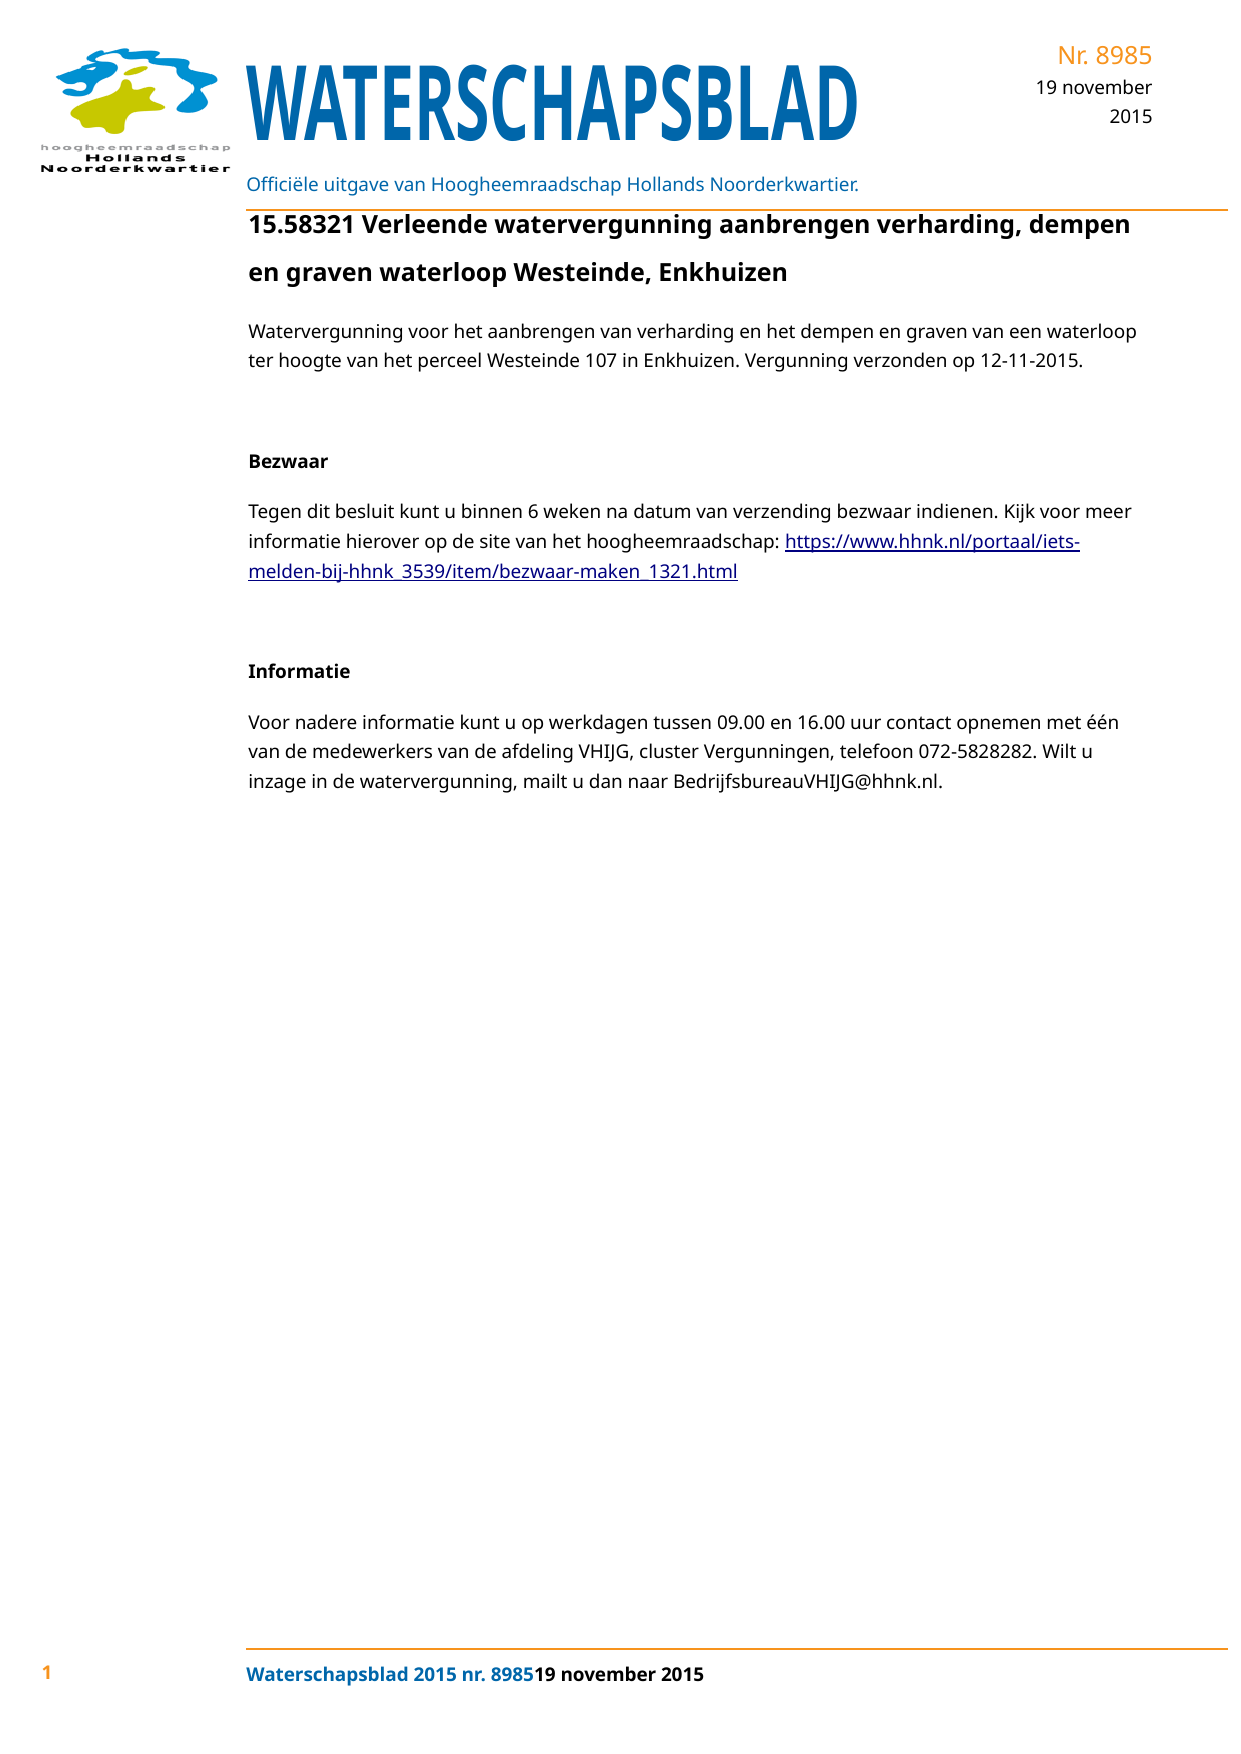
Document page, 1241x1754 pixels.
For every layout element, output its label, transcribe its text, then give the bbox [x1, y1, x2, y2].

text Bezwaar [248, 448, 1152, 474]
text Voor nadere informatie kunt u op werkdagen tussen 09.00 en 16.00 uur contact opnemen met één van de medewerkers van de afdeling VHIJG, cluster Vergunningen, telefoon 072-5828282. Wilt u inzage in de watervergunning, mailt u dan naar BedrijfsbureauVHIJG@hhnk.nl. [248, 709, 1152, 794]
text 15.58321 Verleende watervergunning aanbrengen verharding, dempen en graven waterloop Westeinde, Enkhuizen [248, 211, 1152, 288]
text Watervergunning voor het aanbrengen van verharding en het dempen en graven van een waterloop ter hoogte van het perceel Westeinde 107 in Enkhuizen. Vergunning verzonden op 12-11-2015. [248, 318, 1152, 373]
picture [41, 47, 231, 172]
text Informatie [248, 659, 1152, 684]
text Tegen dit besluit kunt u binnen 6 weken na datum van verzending bezwaar indienen. Kijk voor meer informatie hierover op de site van het hoogheemraadschap: https://www.hhnk.nl/portaal/iets-melden-bij-hhnk_3539/item/bezwaar-maken_1321.html [248, 499, 1152, 584]
